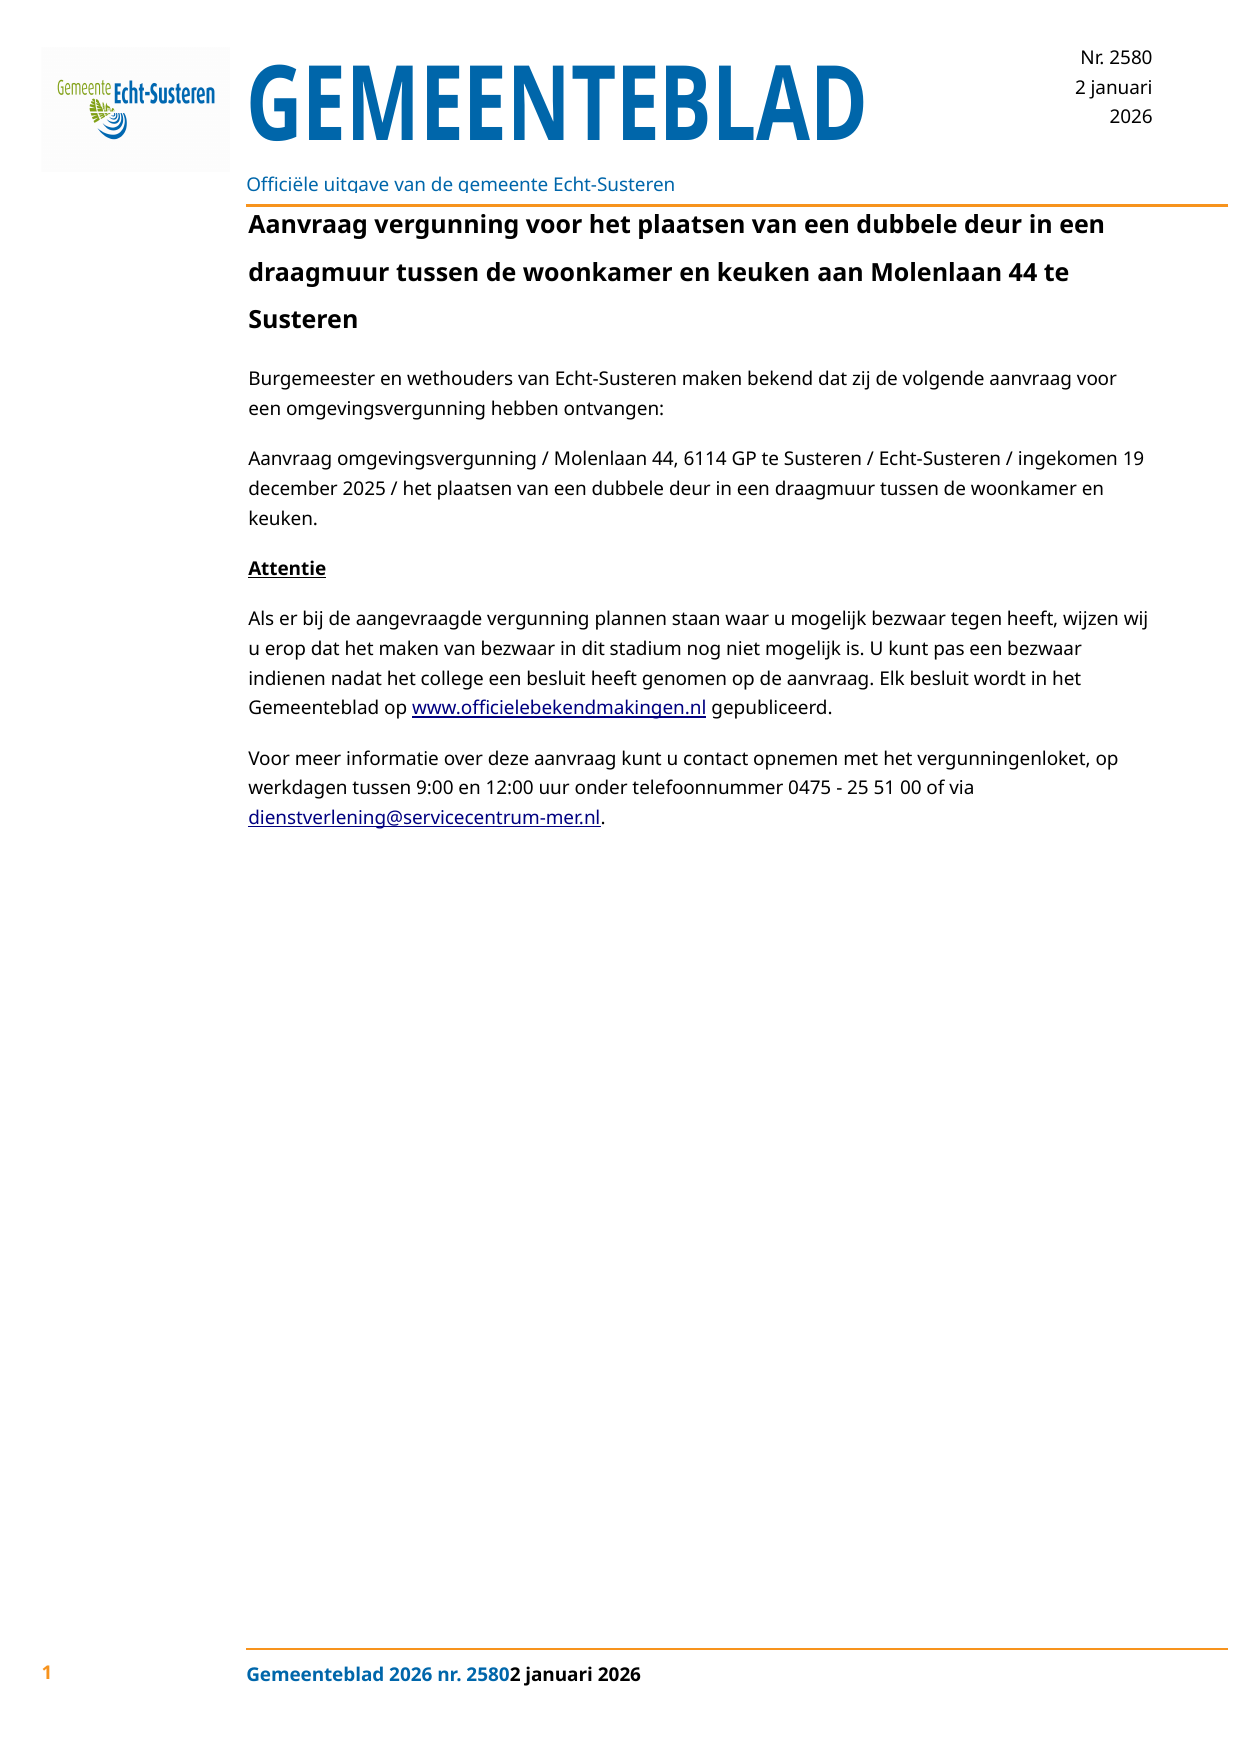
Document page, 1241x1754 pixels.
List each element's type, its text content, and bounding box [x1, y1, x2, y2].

text Burgemeester en wethouders van Echt-Susteren maken bekend dat zij de volgende aanvraag voor een omgevingsvergunning hebben ontvangen: [248, 366, 1152, 421]
text Aanvraag vergunning voor het plaatsen van een dubbele deur in een draagmuur tussen de woonkamer en keuken aan Molenlaan 44 te Susteren [248, 207, 1152, 336]
text Aanvraag omgevingsvergunning / Molenlaan 44, 6114 GP te Susteren / Echt-Susteren / ingekomen 19 december 2025 / het plaatsen van een dubbele deur in een draagmuur tussen de woonkamer en keuken. [248, 446, 1152, 530]
text Voor meer informatie over deze aanvraag kunt u contact opnemen met het vergunningenloket, op werkdagen tussen 9:00 en 12:00 uur onder telefoonnummer 0475 - 25 51 00 of via dienstverlening@servicecentrum-mer.nl. [248, 745, 1152, 829]
picture [41, 47, 231, 172]
text Als er bij de aangevraagde vergunning plannen staan waar u mogelijk bezwaar tegen heeft, wijzen wij u erop dat het maken van bezwaar in dit stadium nog niet mogelijk is. U kunt pas een bezwaar indienen nadat het college een besluit heeft genomen op de aanvraag. Elk besluit wordt in het Gemeenteblad op www.officielebekendmakingen.nl gepubliceerd. [248, 606, 1152, 720]
text Attentie [248, 555, 1152, 581]
